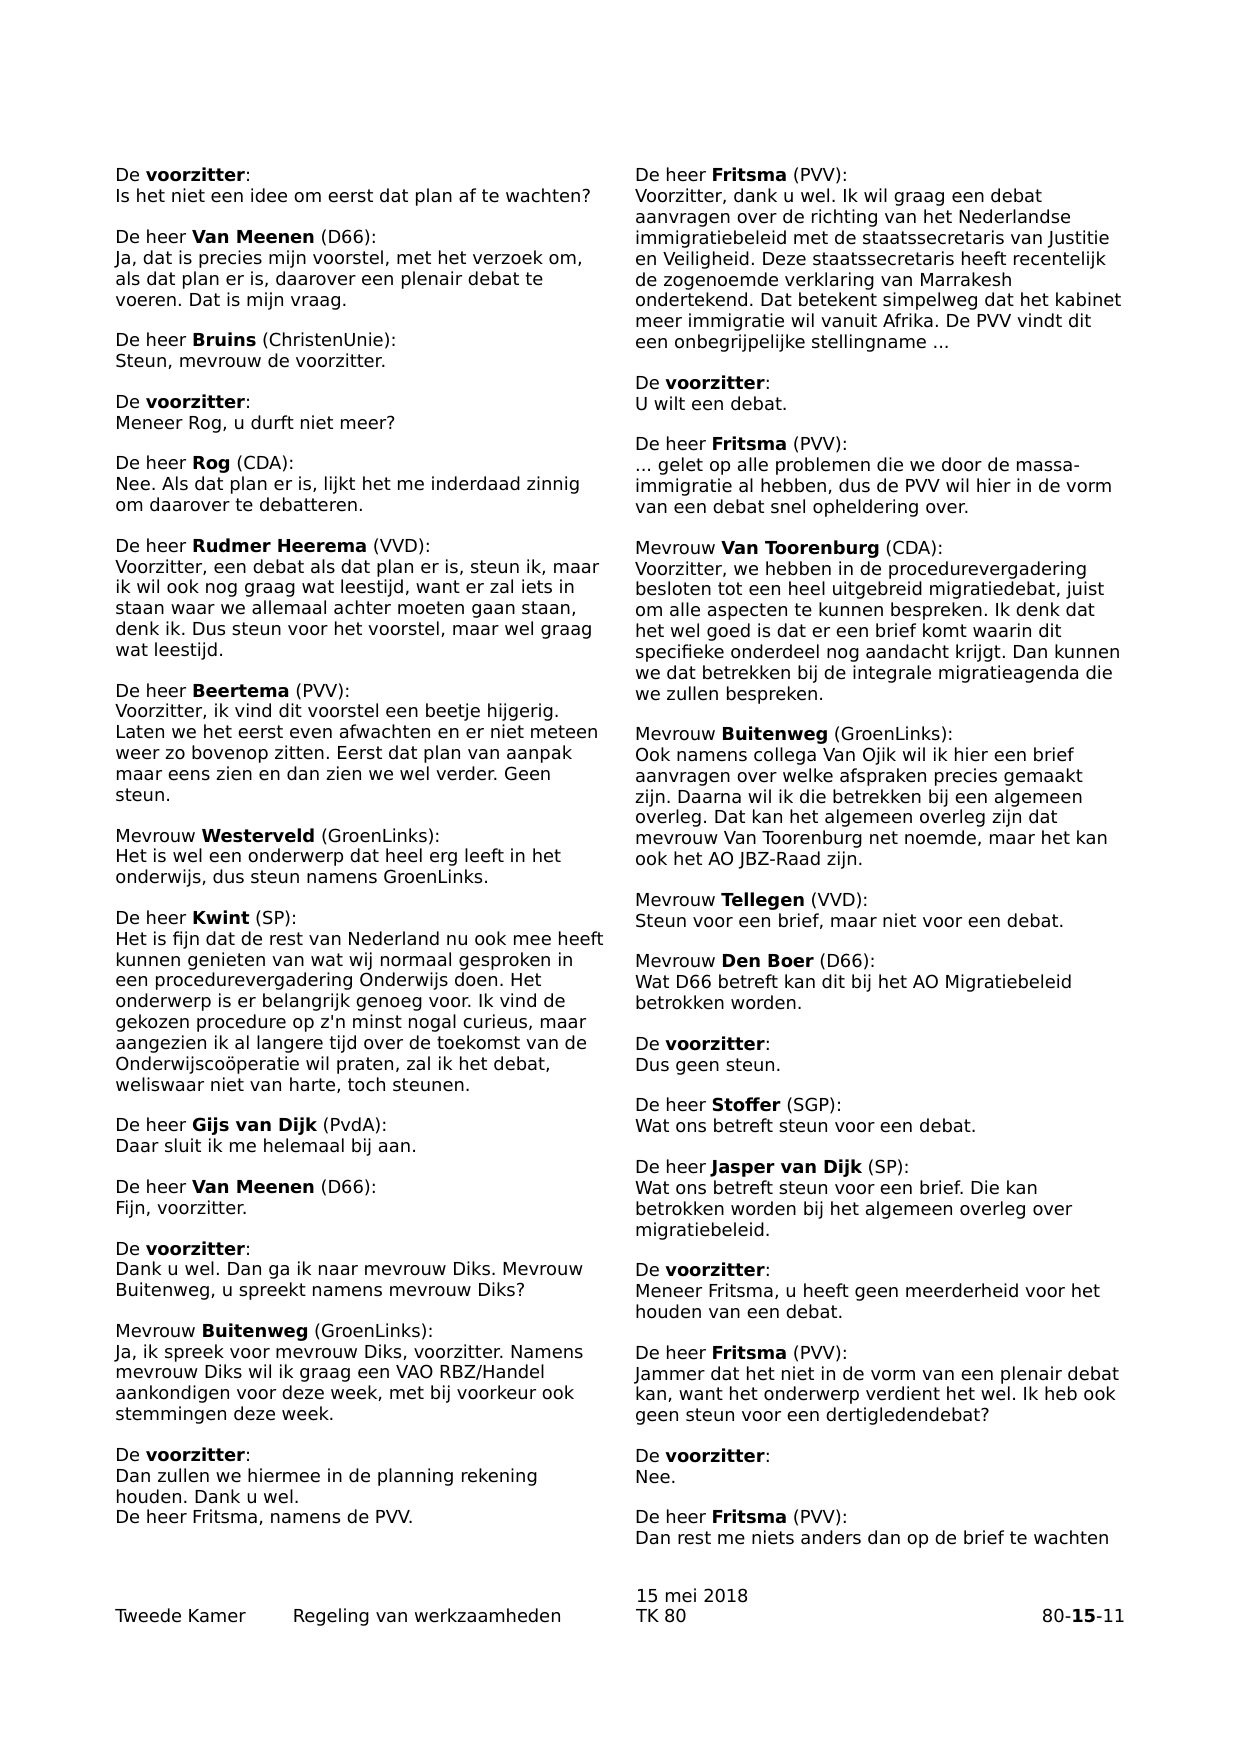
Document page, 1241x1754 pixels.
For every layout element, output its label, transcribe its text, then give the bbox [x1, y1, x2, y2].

text Meneer Fritsma, u heeft geen meerderheid voor het houden van een debat. [635, 1281, 1125, 1322]
text De voorzitter: [635, 1260, 1125, 1281]
text Mevrouw Tellegen (VVD): [635, 890, 1125, 911]
text Ja, ik spreek voor mevrouw Diks, voorzitter. Namens mevrouw Diks wil ik graag een VAO RBZ/Handel aankondigen voor deze week, met bij voorkeur ook stemmingen deze week. [115, 1341, 605, 1425]
text De heer Fritsma (PVV): [635, 434, 1125, 455]
text Ook namens collega Van Ojik wil ik hier een brief aanvragen over welke afspraken precies gemaakt zijn. Daarna wil ik die betrekken bij een algemeen overleg. Dat kan het algemeen overleg zijn dat mevrouw Van Toorenburg net noemde, maar het kan ook het AO JBZ-Raad zijn. [635, 745, 1125, 870]
text Wat ons betreft steun voor een brief. Die kan betrokken worden bij het algemeen overleg over migratiebeleid. [635, 1178, 1125, 1240]
text Wat ons betreft steun voor een debat. [635, 1116, 1125, 1137]
text Nee. [635, 1466, 1125, 1487]
text Voorzitter, een debat als dat plan er is, steun ik, maar ik wil ook nog graag wat leestijd, want er zal iets in staan waar we allemaal achter moeten gaan staan, denk ik. Dus steun voor het voorstel, maar wel graag wat leestijd. [115, 556, 605, 661]
text Mevrouw Van Toorenburg (CDA): [635, 537, 1125, 558]
text Voorzitter, dank u wel. Ik wil graag een debat aanvragen over de richting van het Nederlandse immigratiebeleid met de staatssecretaris van Justitie en Veiligheid. Deze staatssecretaris heeft recentelijk de zogenoemde verklaring van Marrakesh ondertekend. Dat betekent simpelweg dat het kabinet meer immigratie wil vanuit Afrika. De PVV vindt dit een onbegrijpelijke stellingname ... [635, 186, 1125, 353]
text De heer Fritsma (PVV): [635, 1507, 1125, 1528]
text De voorzitter: [115, 165, 605, 186]
text ... gelet op alle problemen die we door de massa-immigratie al hebben, dus de PVV wil hier in de vorm van een debat snel opheldering over. [635, 455, 1125, 517]
text De heer Jasper van Dijk (SP): [635, 1157, 1125, 1178]
text Voorzitter, ik vind dit voorstel een beetje hijgerig. Laten we het eerst even afwachten en er niet meteen weer zo bovenop zitten. Eerst dat plan van aanpak maar eens zien en dan zien we wel verder. Geen steun. [115, 701, 605, 805]
text Fijn, voorzitter. [115, 1197, 605, 1218]
text Dan rest me niets anders dan op de brief te wachten [635, 1528, 1125, 1549]
text Dan zullen we hiermee in de planning rekening houden. Dank u wel. [115, 1466, 605, 1507]
text Nee. Als dat plan er is, lijkt het me inderdaad zinnig om daarover te debatteren. [115, 474, 605, 516]
text Steun, mevrouw de voorzitter. [115, 351, 605, 372]
text Dus geen steun. [635, 1054, 1125, 1075]
text De voorzitter: [635, 1446, 1125, 1466]
text De heer Beertema (PVV): [115, 681, 605, 701]
text De heer Fritsma (PVV): [635, 165, 1125, 186]
text De heer Bruins (ChristenUnie): [115, 330, 605, 351]
text Jammer dat het niet in de vorm van een plenair debat kan, want het onderwerp verdient het wel. Ik heb ook geen steun voor een dertigledendebat? [635, 1363, 1125, 1426]
text Steun voor een brief, maar niet voor een debat. [635, 911, 1125, 931]
text De heer Kwint (SP): [115, 908, 605, 928]
text De voorzitter: [115, 1238, 605, 1259]
text Mevrouw Den Boer (D66): [635, 951, 1125, 972]
text Ja, dat is precies mijn voorstel, met het verzoek om, als dat plan er is, daarover een plenair debat te voeren. Dat is mijn vraag. [115, 248, 605, 310]
text Daar sluit ik me helemaal bij aan. [115, 1136, 605, 1157]
text Mevrouw Westerveld (GroenLinks): [115, 825, 605, 846]
text Wat D66 betreft kan dit bij het AO Migratiebeleid betrokken worden. [635, 972, 1125, 1014]
text U wilt een debat. [635, 393, 1125, 414]
text De heer Fritsma, namens de PVV. [115, 1507, 605, 1528]
text Mevrouw Buitenweg (GroenLinks): [115, 1321, 605, 1341]
text De heer Van Meenen (D66): [115, 227, 605, 248]
text De voorzitter: [635, 1034, 1125, 1054]
text De heer Rudmer Heerema (VVD): [115, 536, 605, 556]
text De heer Fritsma (PVV): [635, 1342, 1125, 1363]
text Mevrouw Buitenweg (GroenLinks): [635, 724, 1125, 745]
text De voorzitter: [115, 392, 605, 412]
text De heer Gijs van Dijk (PvdA): [115, 1115, 605, 1136]
text De heer Rog (CDA): [115, 453, 605, 474]
text Het is fijn dat de rest van Nederland nu ook mee heeft kunnen genieten van wat wij normaal gesproken in een procedurevergadering Onderwijs doen. Het onderwerp is er belangrijk genoeg voor. Ik vind de gekozen procedure op z'n minst nogal curieus, maar aangezien ik al langere tijd over de toekomst van de Onderwijscoöperatie wil praten, zal ik het debat, weliswaar niet van harte, toch steunen. [115, 928, 605, 1095]
text Meneer Rog, u durft niet meer? [115, 412, 605, 433]
text De heer Stoffer (SGP): [635, 1095, 1125, 1116]
text Dank u wel. Dan ga ik naar mevrouw Diks. Mevrouw Buitenweg, u spreekt namens mevrouw Diks? [115, 1259, 605, 1301]
text De voorzitter: [115, 1445, 605, 1466]
text Het is wel een onderwerp dat heel erg leeft in het onderwijs, dus steun namens GroenLinks. [115, 846, 605, 888]
text De heer Van Meenen (D66): [115, 1177, 605, 1197]
text Voorzitter, we hebben in de procedurevergadering besloten tot een heel uitgebreid migratiedebat, juist om alle aspecten te kunnen bespreken. Ik denk dat het wel goed is dat er een brief komt waarin dit specifieke onderdeel nog aandacht krijgt. Dan kunnen we dat betrekken bij de integrale migratieagenda die we zullen bespreken. [635, 558, 1125, 704]
text De voorzitter: [635, 373, 1125, 393]
text Is het niet een idee om eerst dat plan af te wachten? [115, 186, 605, 207]
